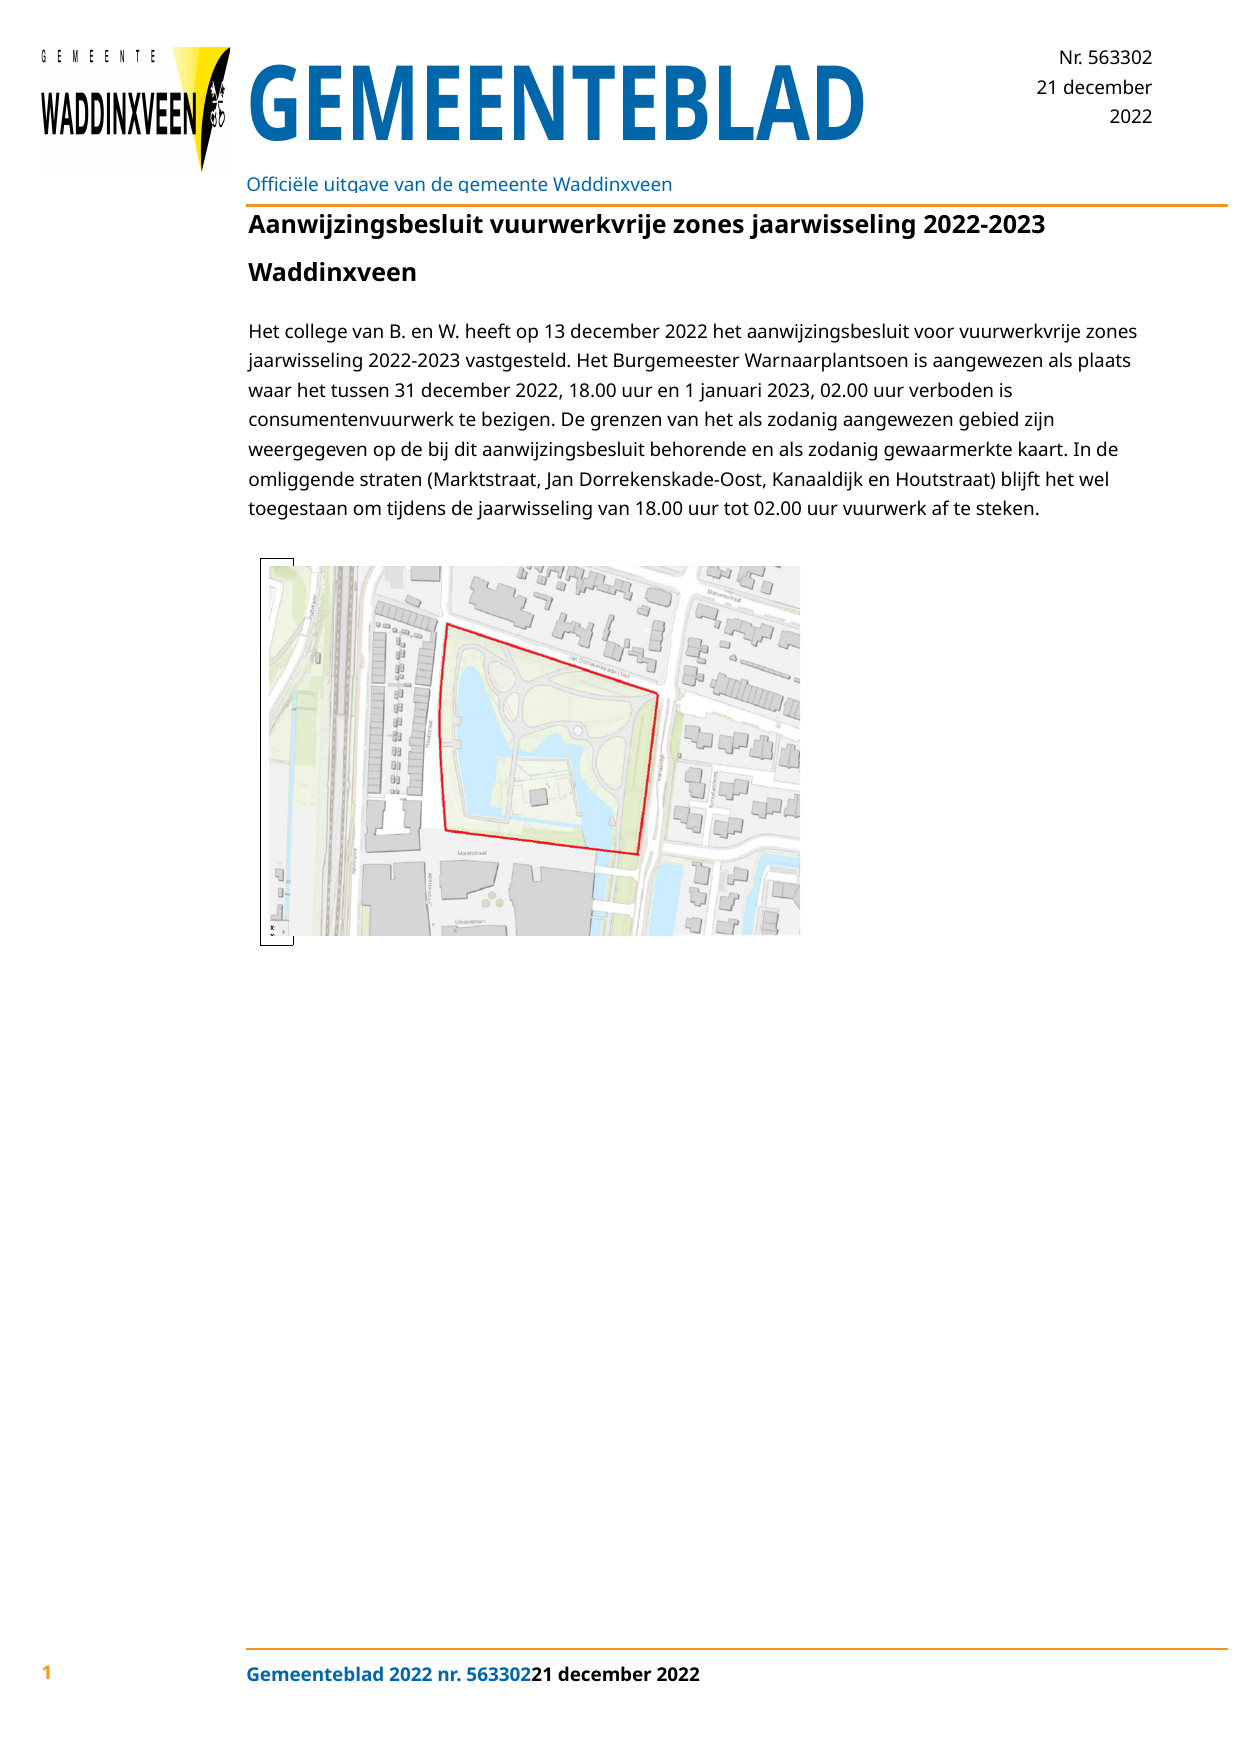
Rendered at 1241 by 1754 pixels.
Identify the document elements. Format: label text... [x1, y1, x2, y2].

picture [41, 47, 231, 172]
picture [268, 566, 801, 936]
text Aanwijzingsbesluit vuurwerkvrije zones jaarwisseling 2022-2023 Waddinxveen [248, 207, 1152, 288]
text Het college van B. en W. heeft op 13 december 2022 het aanwijzingsbesluit voor vuurwerkvrije zones jaarwisseling 2022-2023 vastgesteld. Het Burgemeester Warnaarplantsoen is aangewezen als plaats waar het tussen 31 december 2022, 18.00 uur en 1 januari 2023, 02.00 uur verboden is consumentenvuurwerk te bezigen. De grenzen van het als zodanig aangewezen gebied zijn weergegeven op de bij dit aanwijzingsbesluit behorende en als zodanig gewaarmerkte kaart. In de omliggende straten (Marktstraat, Jan Dorrekenskade-Oost, Kanaaldijk en Houtstraat) blijft het wel toegestaan om tijdens de jaarwisseling van 18.00 uur tot 02.00 uur vuurwerk af te steken. [248, 318, 1152, 521]
